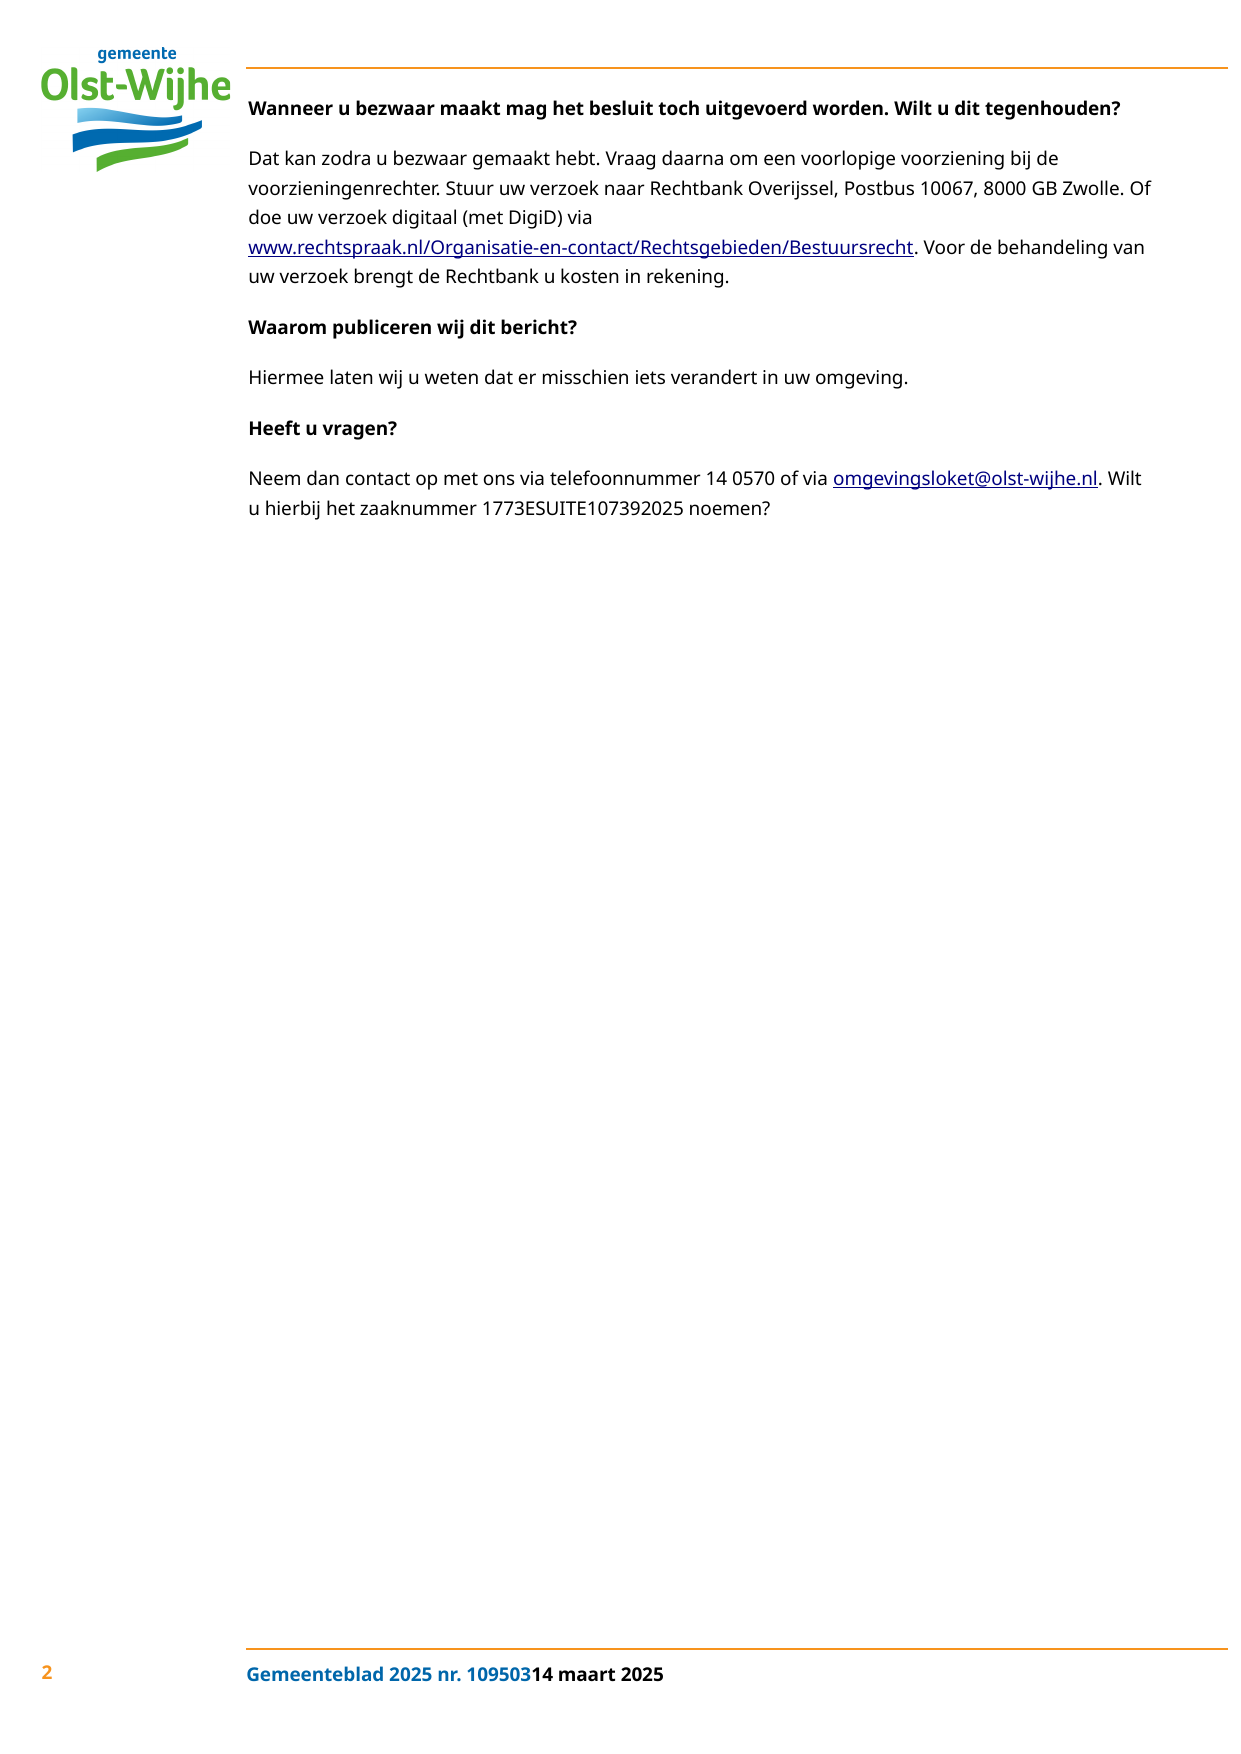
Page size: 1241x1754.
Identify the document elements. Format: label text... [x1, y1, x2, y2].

text Neem dan contact op met ons via telefoonnummer 14 0570 of via omgevingsloket@olst-wijhe.nl. Wilt u hierbij het zaaknummer 1773ESUITE107392025 noemen? [248, 465, 1152, 521]
text Hiermee laten wij u weten dat er misschien iets verandert in uw omgeving. [248, 364, 1152, 390]
text Wanneer u bezwaar maakt mag het besluit toch uitgevoerd worden. Wilt u dit tegenhouden? [248, 95, 1152, 121]
text Waarom publiceren wij dit bericht? [248, 314, 1152, 340]
text Dat kan zodra u bezwaar gemaakt hebt. Vraag daarna om een voorlopige voorziening bij de voorzieningenrechter. Stuur uw verzoek naar Rechtbank Overijssel, Postbus 10067, 8000 GB Zwolle. Of doe uw verzoek digitaal (met DigiD) via www.rechtspraak.nl/Organisatie-en-contact/Rechtsgebieden/Bestuursrecht. Voor de behandeling van uw verzoek brengt de Rechtbank u kosten in rekening. [248, 145, 1152, 289]
picture [41, 47, 231, 172]
text Heeft u vragen? [248, 415, 1152, 441]
